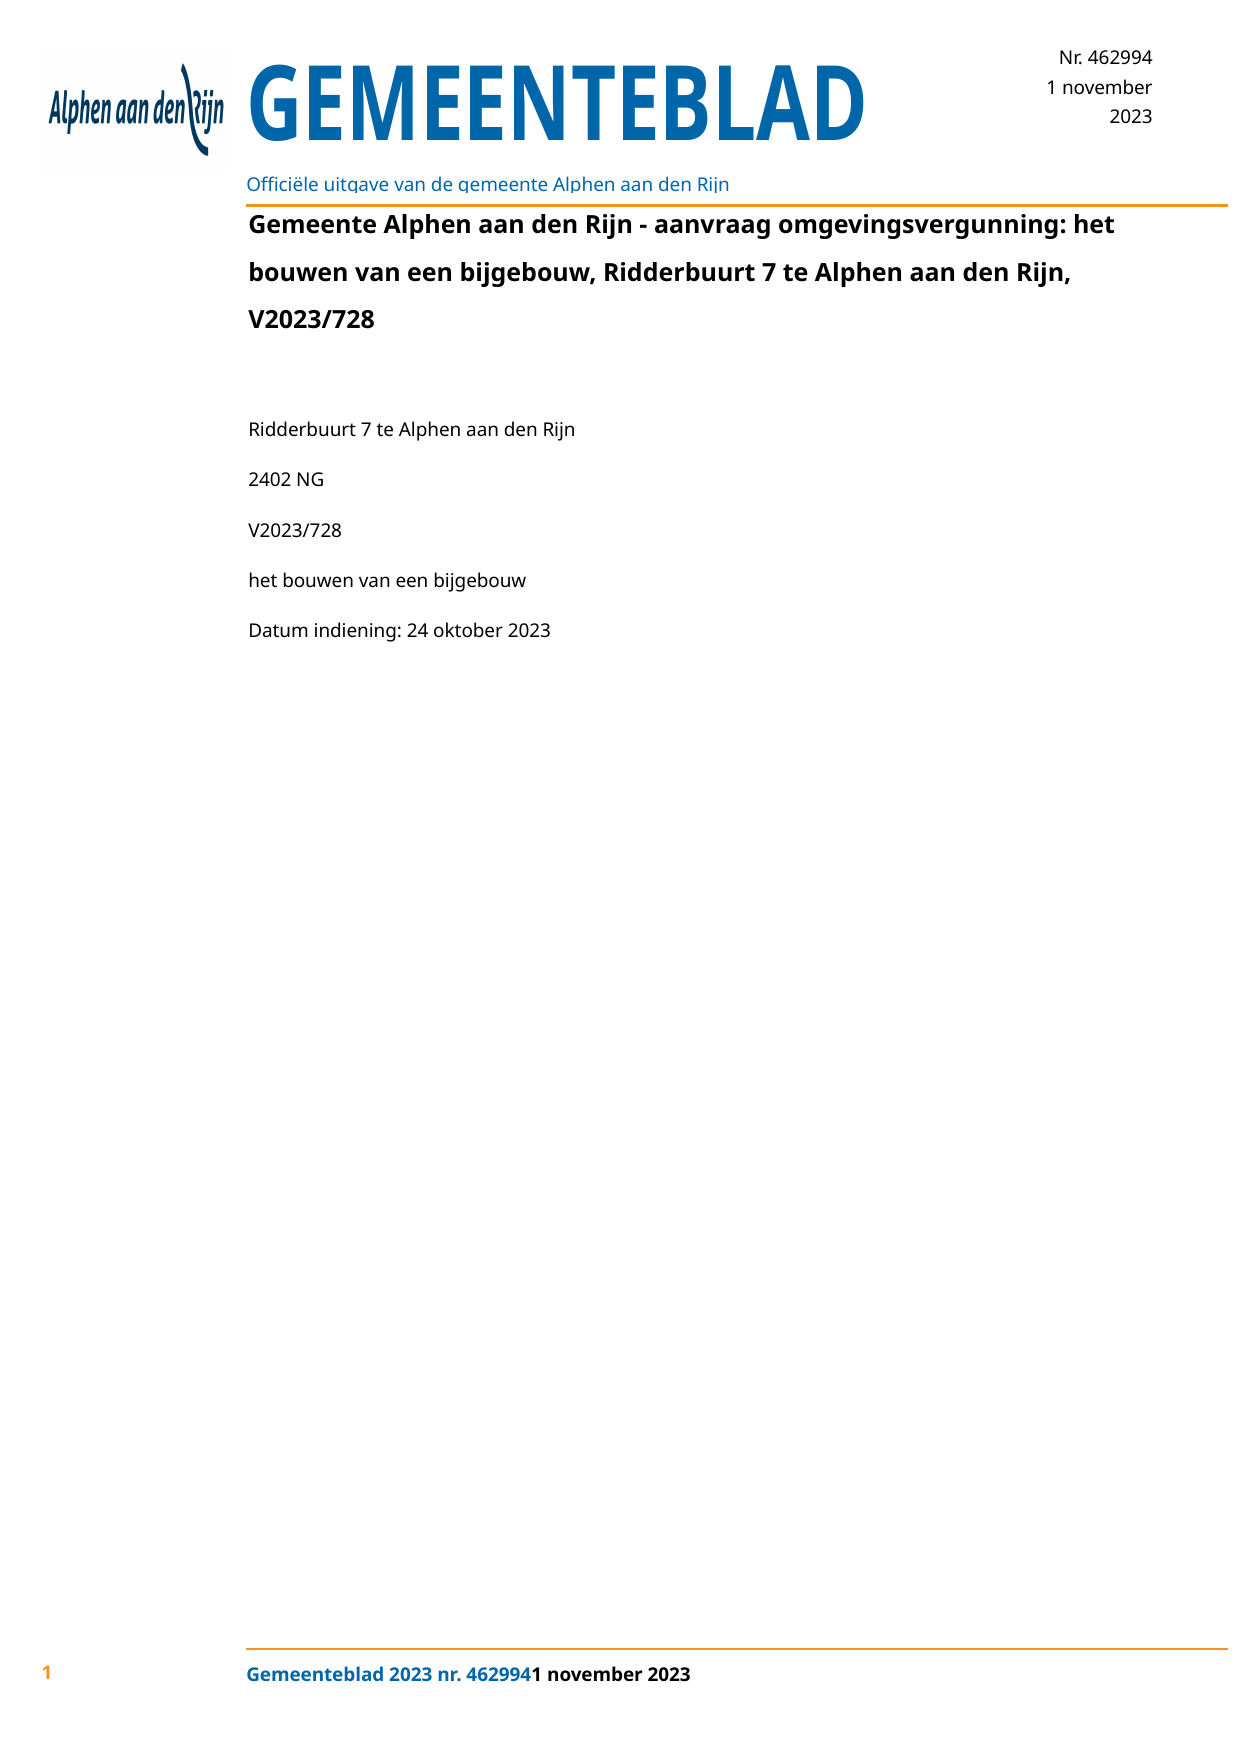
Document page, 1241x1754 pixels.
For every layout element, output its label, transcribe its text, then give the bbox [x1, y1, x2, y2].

picture [41, 47, 231, 172]
text Datum indiening: 24 oktober 2023 [248, 618, 1152, 643]
text het bouwen van een bijgebouw [248, 567, 1152, 593]
text 2402 NG [248, 466, 1152, 492]
text Ridderbuurt 7 te Alphen aan den Rijn [248, 416, 1152, 442]
text V2023/728 [248, 517, 1152, 542]
text Gemeente Alphen aan den Rijn - aanvraag omgevingsvergunning: het bouwen van een bijgebouw, Ridderbuurt 7 te Alphen aan den Rijn, V2023/728 [248, 207, 1152, 336]
